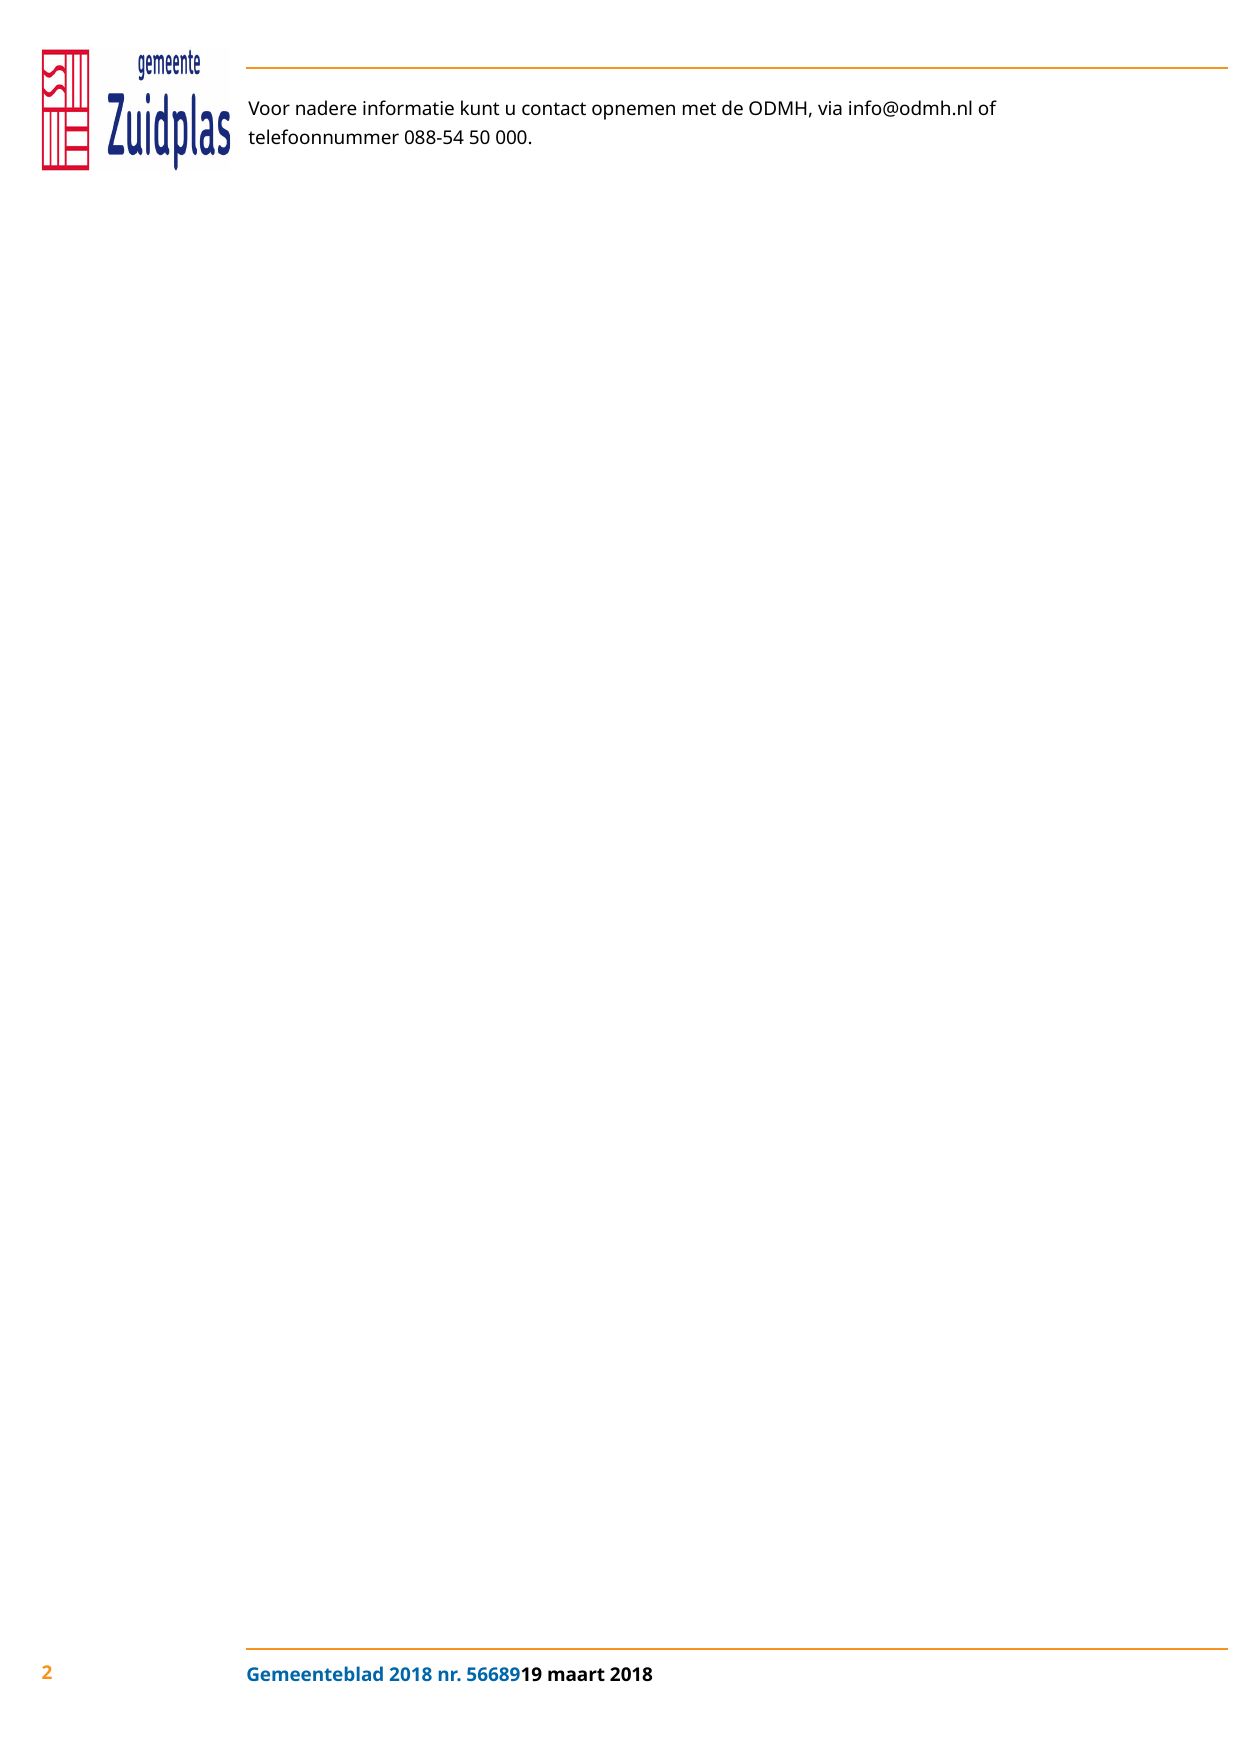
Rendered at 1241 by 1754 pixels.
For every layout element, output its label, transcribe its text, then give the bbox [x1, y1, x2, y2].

text Voor nadere informatie kunt u contact opnemen met de ODMH, via info@odmh.nl of telefoonnummer 088-54 50 000. [248, 95, 1152, 150]
picture [41, 47, 231, 172]
